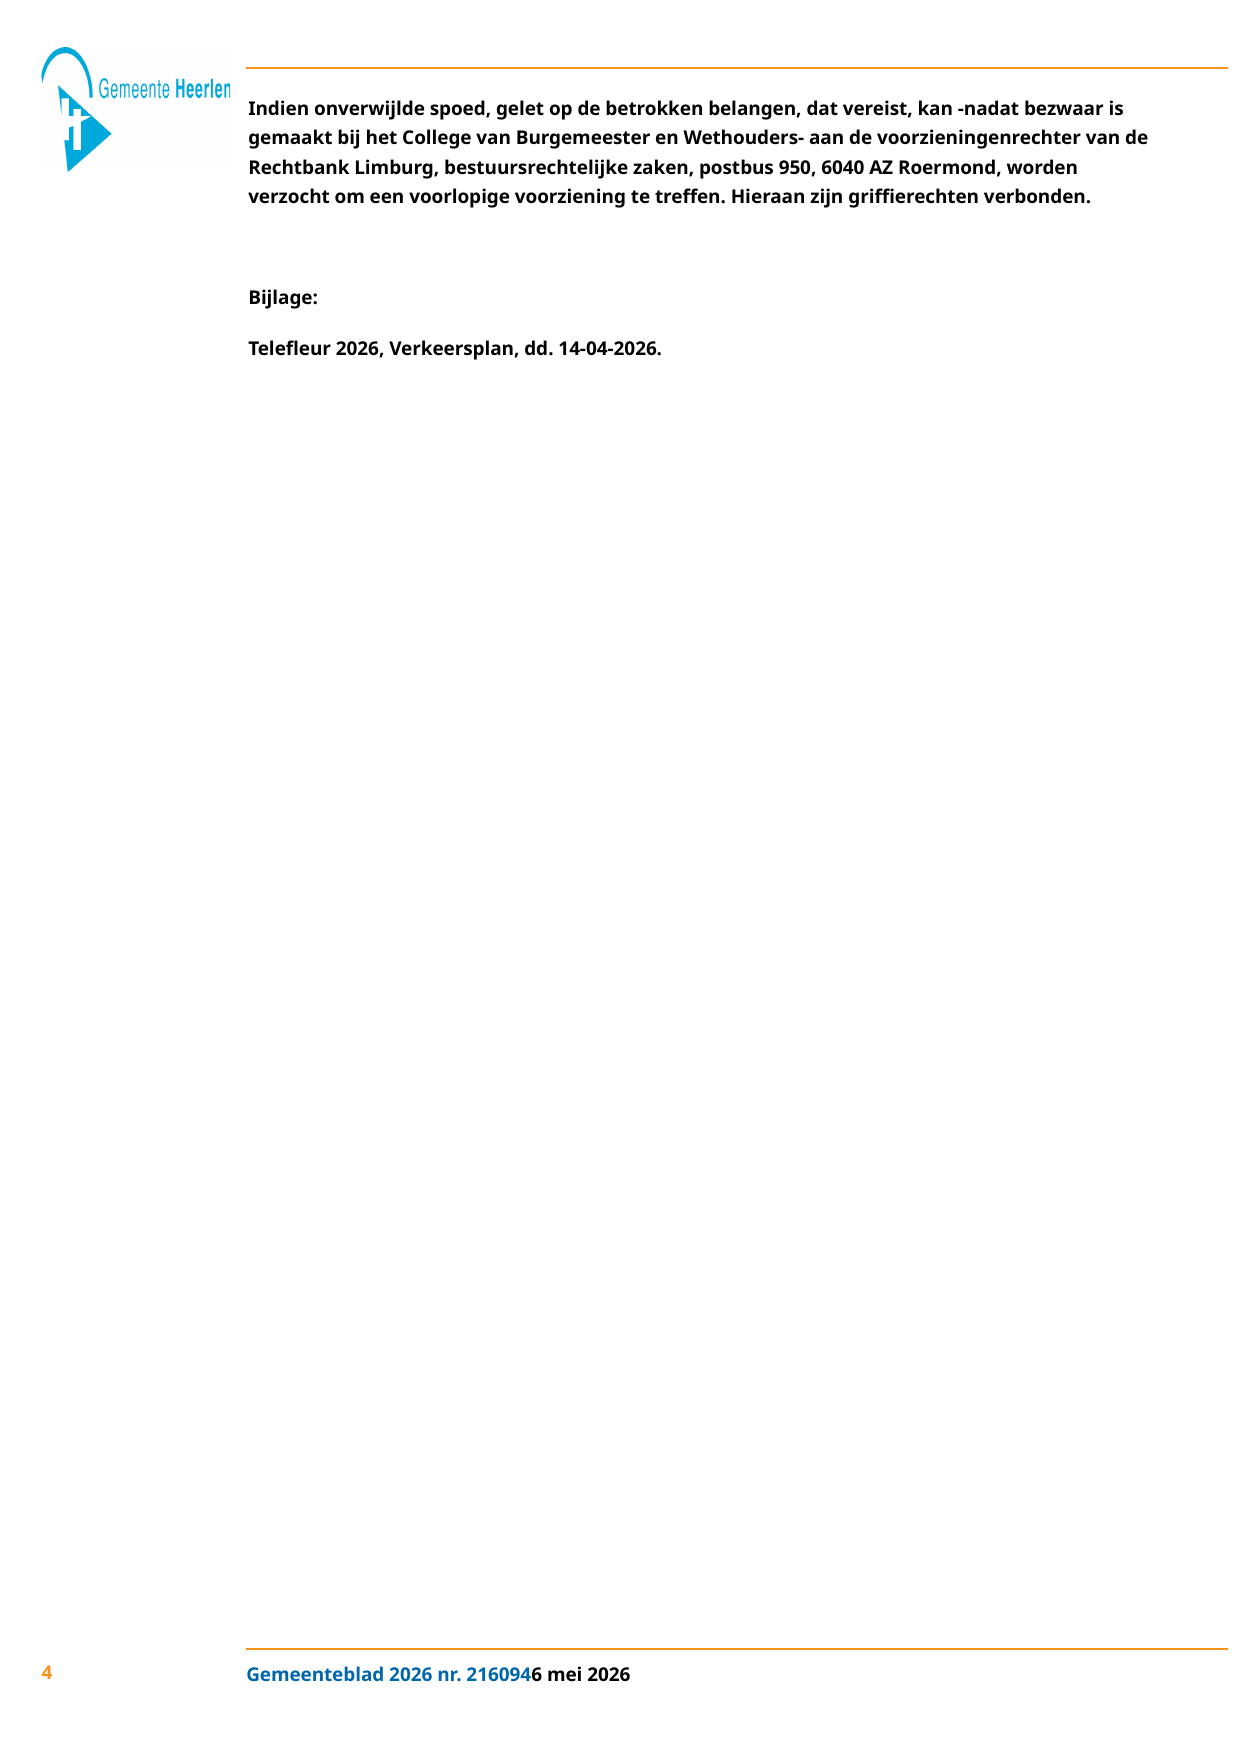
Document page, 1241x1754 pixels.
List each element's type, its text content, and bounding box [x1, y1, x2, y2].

text Bijlage: [248, 284, 1152, 310]
text Indien onverwijlde spoed, gelet op de betrokken belangen, dat vereist, kan -nadat bezwaar is gemaakt bij het College van Burgemeester en Wethouders- aan de voorzieningenrechter van de Rechtbank Limburg, bestuursrechtelijke zaken, postbus 950, 6040 AZ Roermond, worden verzocht om een voorlopige voorziening te treffen. Hieraan zijn griffierechten verbonden. [248, 95, 1152, 209]
text Telefleur 2026, Verkeersplan, dd. 14-04-2026. [248, 335, 1152, 361]
picture [41, 47, 231, 172]
picture [41, 47, 59, 70]
